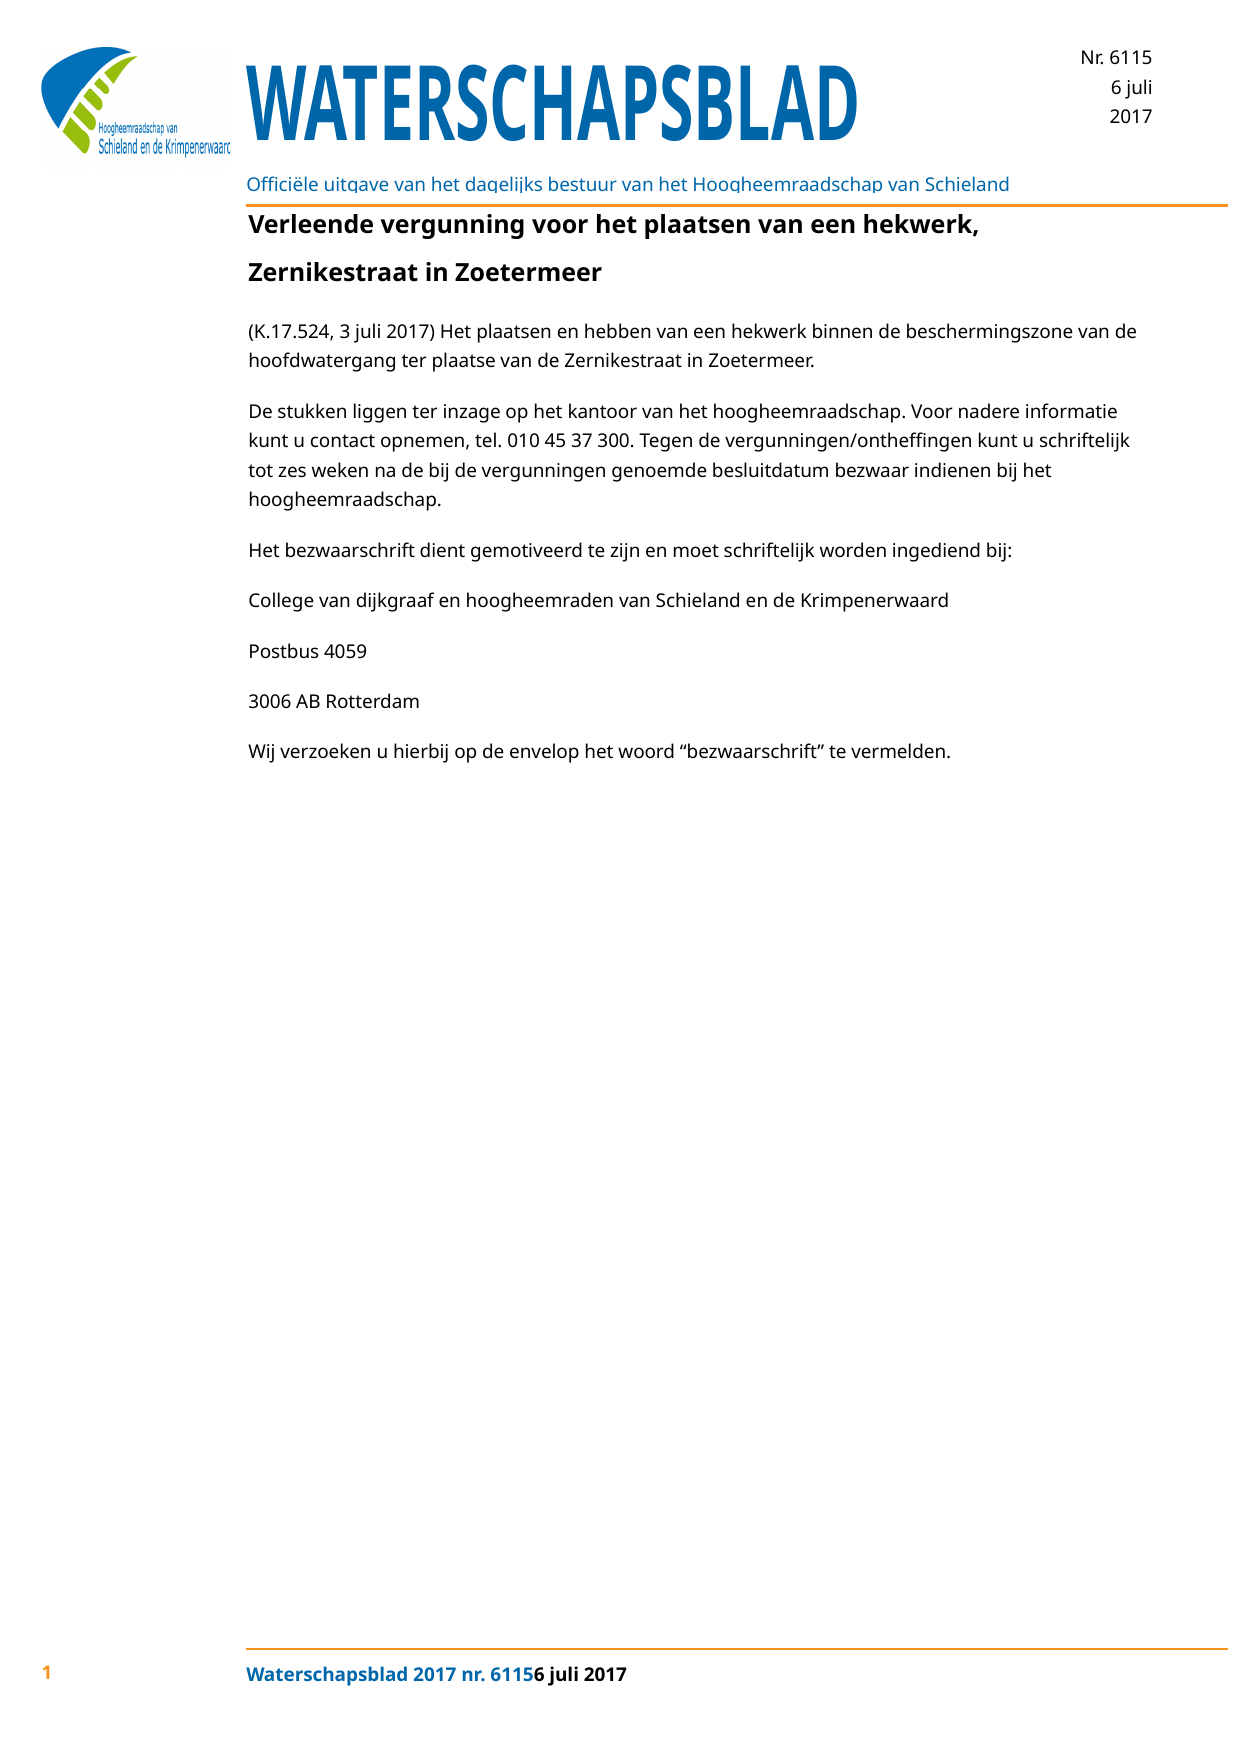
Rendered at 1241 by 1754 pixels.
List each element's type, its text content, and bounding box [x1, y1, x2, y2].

text Wij verzoeken u hierbij op de envelop het woord “bezwaarschrift” te vermelden. [248, 739, 1152, 764]
text Verleende vergunning voor het plaatsen van een hekwerk, Zernikestraat in Zoetermeer [248, 207, 1152, 288]
text De stukken liggen ter inzage op het kantoor van het hoogheemraadschap. Voor nadere informatie kunt u contact opnemen, tel. 010 45 37 300. Tegen de vergunningen/ontheffingen kunt u schriftelijk tot zes weken na de bij de vergunningen genoemde besluitdatum bezwaar indienen bij het hoogheemraadschap. [248, 398, 1152, 512]
text 3006 AB Rotterdam [248, 688, 1152, 714]
text College van dijkgraaf en hoogheemraden van Schieland en de Krimpenerwaard [248, 587, 1152, 613]
text Het bezwaarschrift dient gemotiveerd te zijn en moet schriftelijk worden ingediend bij: [248, 537, 1152, 563]
text (K.17.524, 3 juli 2017) Het plaatsen en hebben van een hekwerk binnen de beschermingszone van de hoofdwatergang ter plaatse van de Zernikestraat in Zoetermeer. [248, 318, 1152, 373]
text Postbus 4059 [248, 638, 1152, 664]
picture [41, 47, 231, 172]
